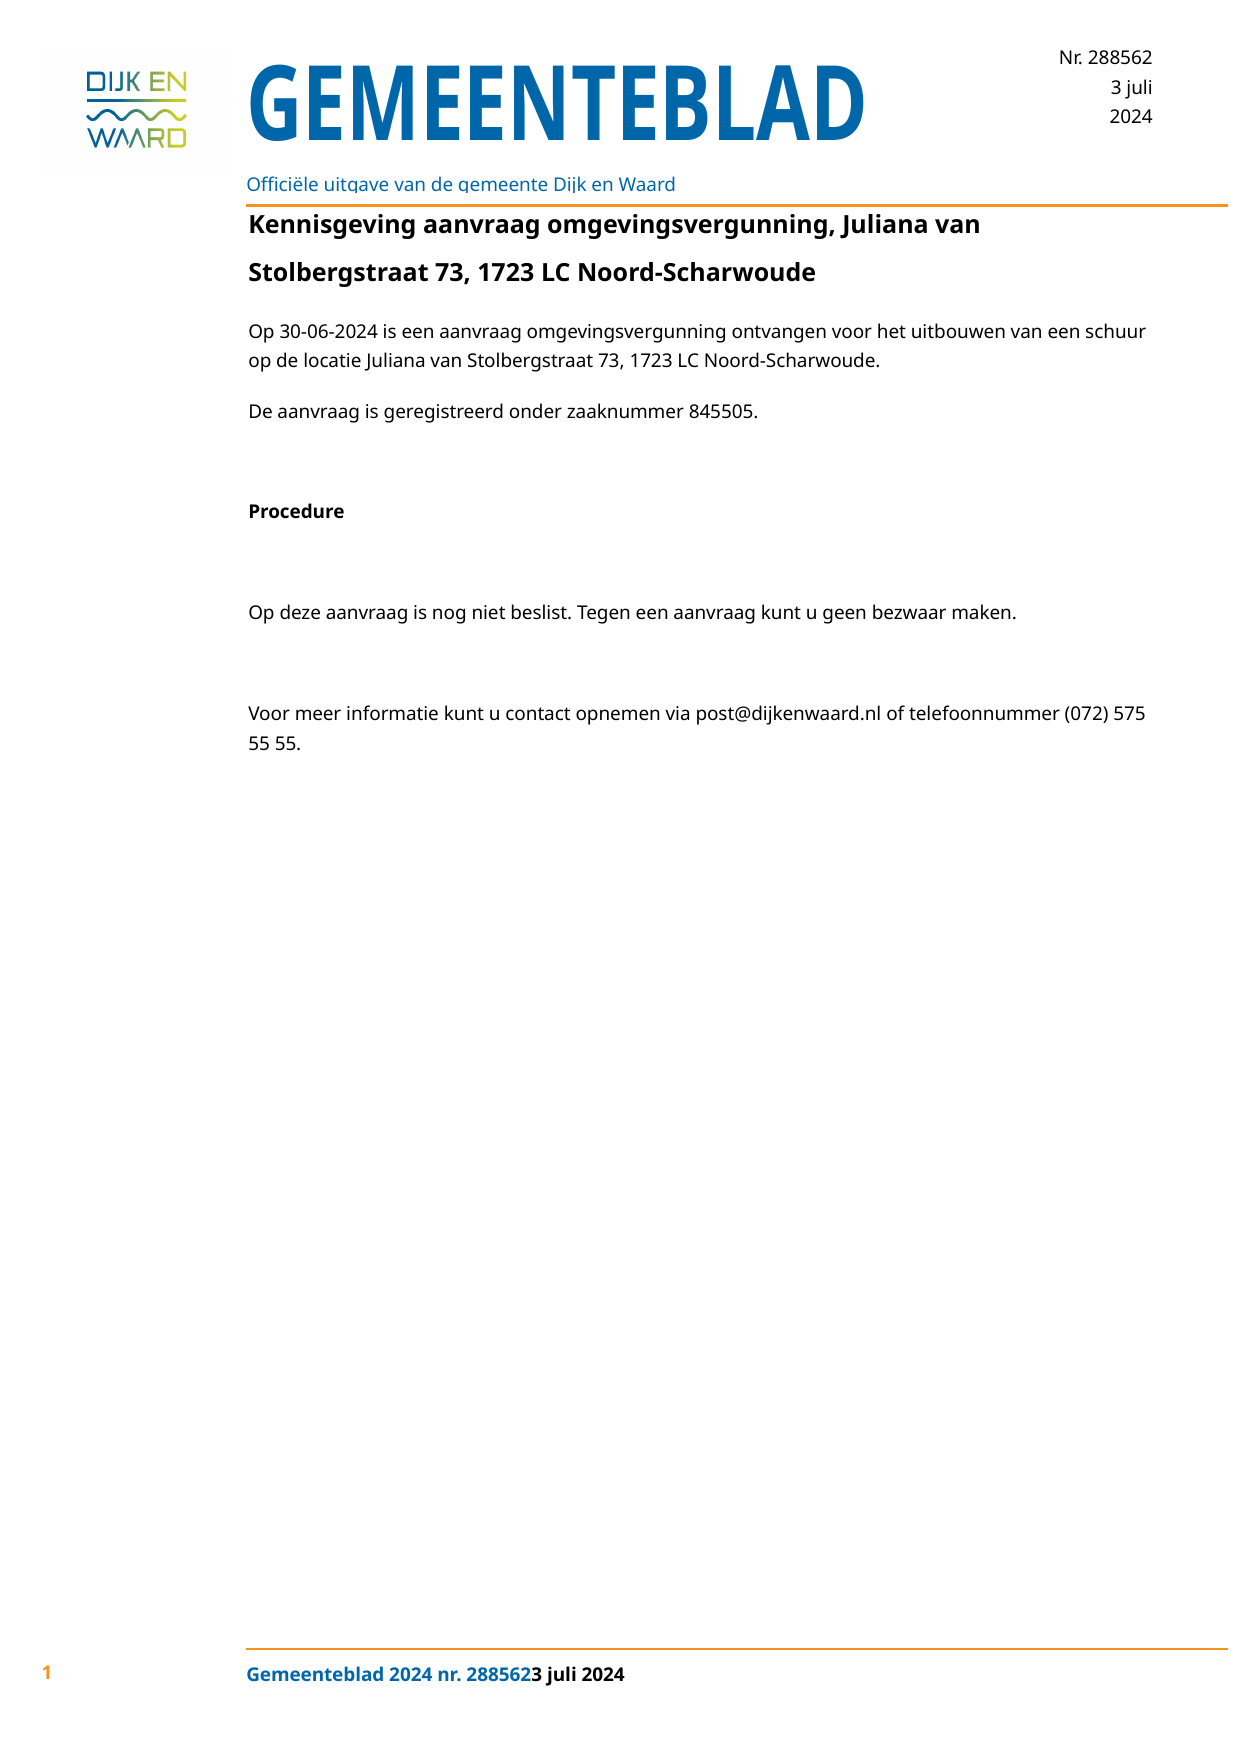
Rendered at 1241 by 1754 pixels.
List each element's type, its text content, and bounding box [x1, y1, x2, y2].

text De aanvraag is geregistreerd onder zaaknummer 845505. [248, 398, 1152, 424]
picture [41, 47, 231, 172]
text Kennisgeving aanvraag omgevingsvergunning, Juliana van Stolbergstraat 73, 1723 LC Noord-Scharwoude [248, 207, 1152, 288]
text Procedure [248, 499, 1152, 524]
text Op deze aanvraag is nog niet beslist. Tegen een aanvraag kunt u geen bezwaar maken. [248, 599, 1152, 625]
text Voor meer informatie kunt u contact opnemen via post@dijkenwaard.nl of telefoonnummer (072) 575 55 55. [248, 700, 1152, 756]
text Op 30-06-2024 is een aanvraag omgevingsvergunning ontvangen voor het uitbouwen van een schuur op de locatie Juliana van Stolbergstraat 73, 1723 LC Noord-Scharwoude. [248, 318, 1152, 373]
